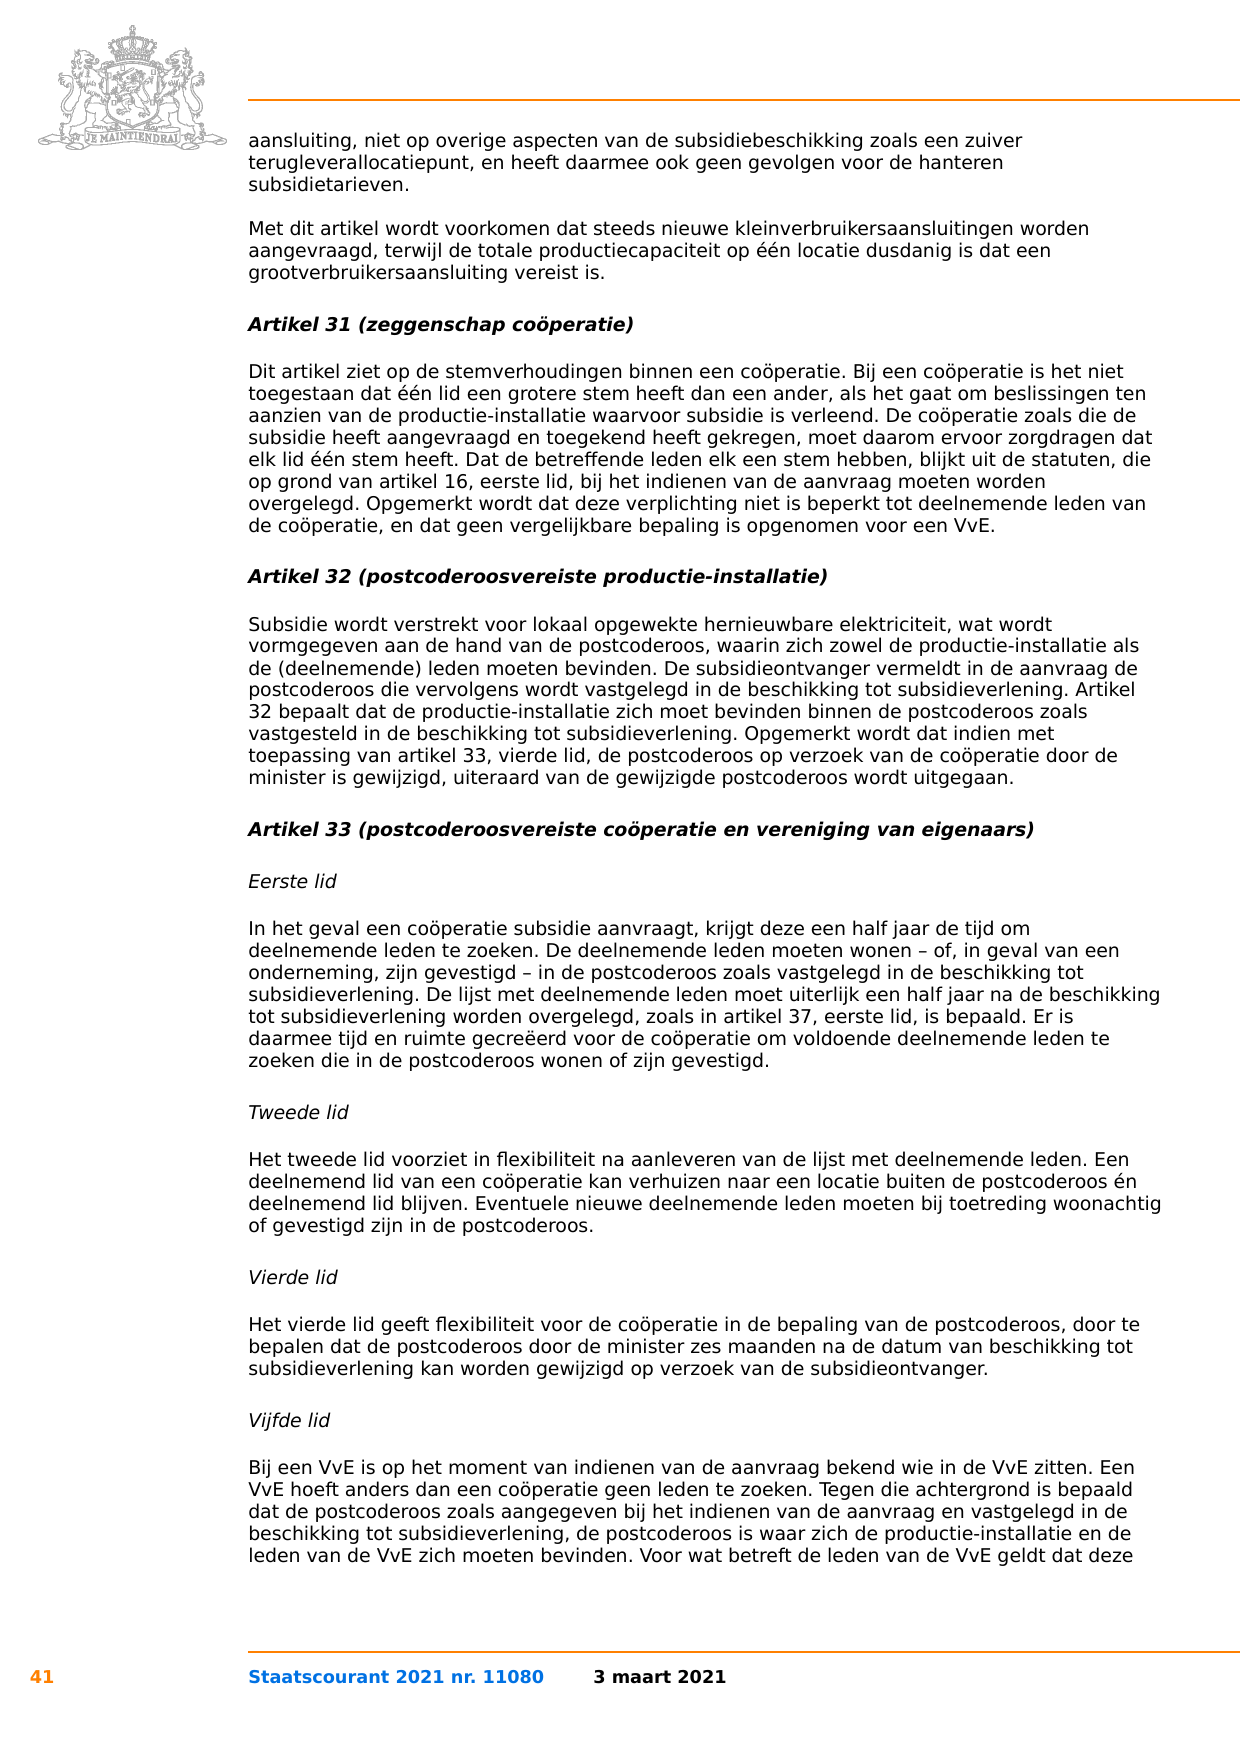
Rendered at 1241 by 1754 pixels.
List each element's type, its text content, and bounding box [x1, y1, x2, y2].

subtitle Artikel 32 (postcoderoosvereiste productie-installatie) [248, 566, 1163, 588]
subtitle Artikel 33 (postcoderoosvereiste coöperatie en vereniging van eigenaars) [248, 819, 1163, 841]
text aansluiting, niet op overige aspecten van de subsidiebeschikking zoals een zuiver terugleverallocatiepunt, en heeft daarmee ook geen gevolgen voor de hanteren subsidietarieven. [248, 130, 1163, 196]
text Het vierde lid geeft flexibiliteit voor de coöperatie in de bepaling van de postcoderoos, door te bepalen dat de postcoderoos door de minister zes maanden na de datum van beschikking tot subsidieverlening kan worden gewijzigd op verzoek van de subsidieontvanger. [248, 1314, 1163, 1380]
text Het tweede lid voorziet in flexibiliteit na aanleveren van de lijst met deelnemende leden. Een deelnemend lid van een coöperatie kan verhuizen naar een locatie buiten de postcoderoos én deelnemend lid blijven. Eventuele nieuwe deelnemende leden moeten bij toetreding woonachtig of gevestigd zijn in de postcoderoos. [248, 1149, 1163, 1237]
subtitle Tweede lid [248, 1102, 1163, 1124]
picture [38, 25, 227, 150]
subtitle Artikel 31 (zeggenschap coöperatie) [248, 314, 1163, 336]
text Met dit artikel wordt voorkomen dat steeds nieuwe kleinverbruikersaansluitingen worden aangevraagd, terwijl de totale productiecapaciteit op één locatie dusdanig is dat een grootverbruikersaansluiting vereist is. [248, 218, 1163, 284]
subtitle Eerste lid [248, 871, 1163, 893]
text Dit artikel ziet op de stemverhoudingen binnen een coöperatie. Bij een coöperatie is het niet toegestaan dat één lid een grotere stem heeft dan een ander, als het gaat om beslissingen ten aanzien van de productie-installatie waarvoor subsidie is verleend. De coöperatie zoals die de subsidie heeft aangevraagd en toegekend heeft gekregen, moet daarom ervoor zorgdragen dat elk lid één stem heeft. Dat de betreffende leden elk een stem hebben, blijkt uit de statuten, die op grond van artikel 16, eerste lid, bij het indienen van de aanvraag moeten worden overgelegd. Opgemerkt wordt dat deze verplichting niet is beperkt tot deelnemende leden van de coöperatie, en dat geen vergelijkbare bepaling is opgenomen voor een VvE. [248, 361, 1163, 536]
subtitle Vierde lid [248, 1267, 1163, 1289]
text In het geval een coöperatie subsidie aanvraagt, krijgt deze een half jaar de tijd om deelnemende leden te zoeken. De deelnemende leden moeten wonen – of, in geval van een onderneming, zijn gevestigd – in de postcoderoos zoals vastgelegd in de beschikking tot subsidieverlening. De lijst met deelnemende leden moet uiterlijk een half jaar na de beschikking tot subsidieverlening worden overgelegd, zoals in artikel 37, eerste lid, is bepaald. Er is daarmee tijd en ruimte gecreëerd voor de coöperatie om voldoende deelnemende leden te zoeken die in de postcoderoos wonen of zijn gevestigd. [248, 918, 1163, 1072]
subtitle Vijfde lid [248, 1410, 1163, 1432]
text Bij een VvE is op het moment van indienen van de aanvraag bekend wie in de VvE zitten. Een VvE hoeft anders dan een coöperatie geen leden te zoeken. Tegen die achtergrond is bepaald dat de postcoderoos zoals aangegeven bij het indienen van de aanvraag en vastgelegd in de beschikking tot subsidieverlening, de postcoderoos is waar zich de productie-installatie en de leden van de VvE zich moeten bevinden. Voor wat betreft de leden van de VvE geldt dat deze [248, 1457, 1163, 1567]
text Subsidie wordt verstrekt voor lokaal opgewekte hernieuwbare elektriciteit, wat wordt vormgegeven aan de hand van de postcoderoos, waarin zich zowel de productie-installatie als de (deelnemende) leden moeten bevinden. De subsidieontvanger vermeldt in de aanvraag de postcoderoos die vervolgens wordt vastgelegd in de beschikking tot subsidieverlening. Artikel 32 bepaalt dat de productie-installatie zich moet bevinden binnen de postcoderoos zoals vastgesteld in de beschikking tot subsidieverlening. Opgemerkt wordt dat indien met toepassing van artikel 33, vierde lid, de postcoderoos op verzoek van de coöperatie door de minister is gewijzigd, uiteraard van de gewijzigde postcoderoos wordt uitgegaan. [248, 613, 1163, 789]
